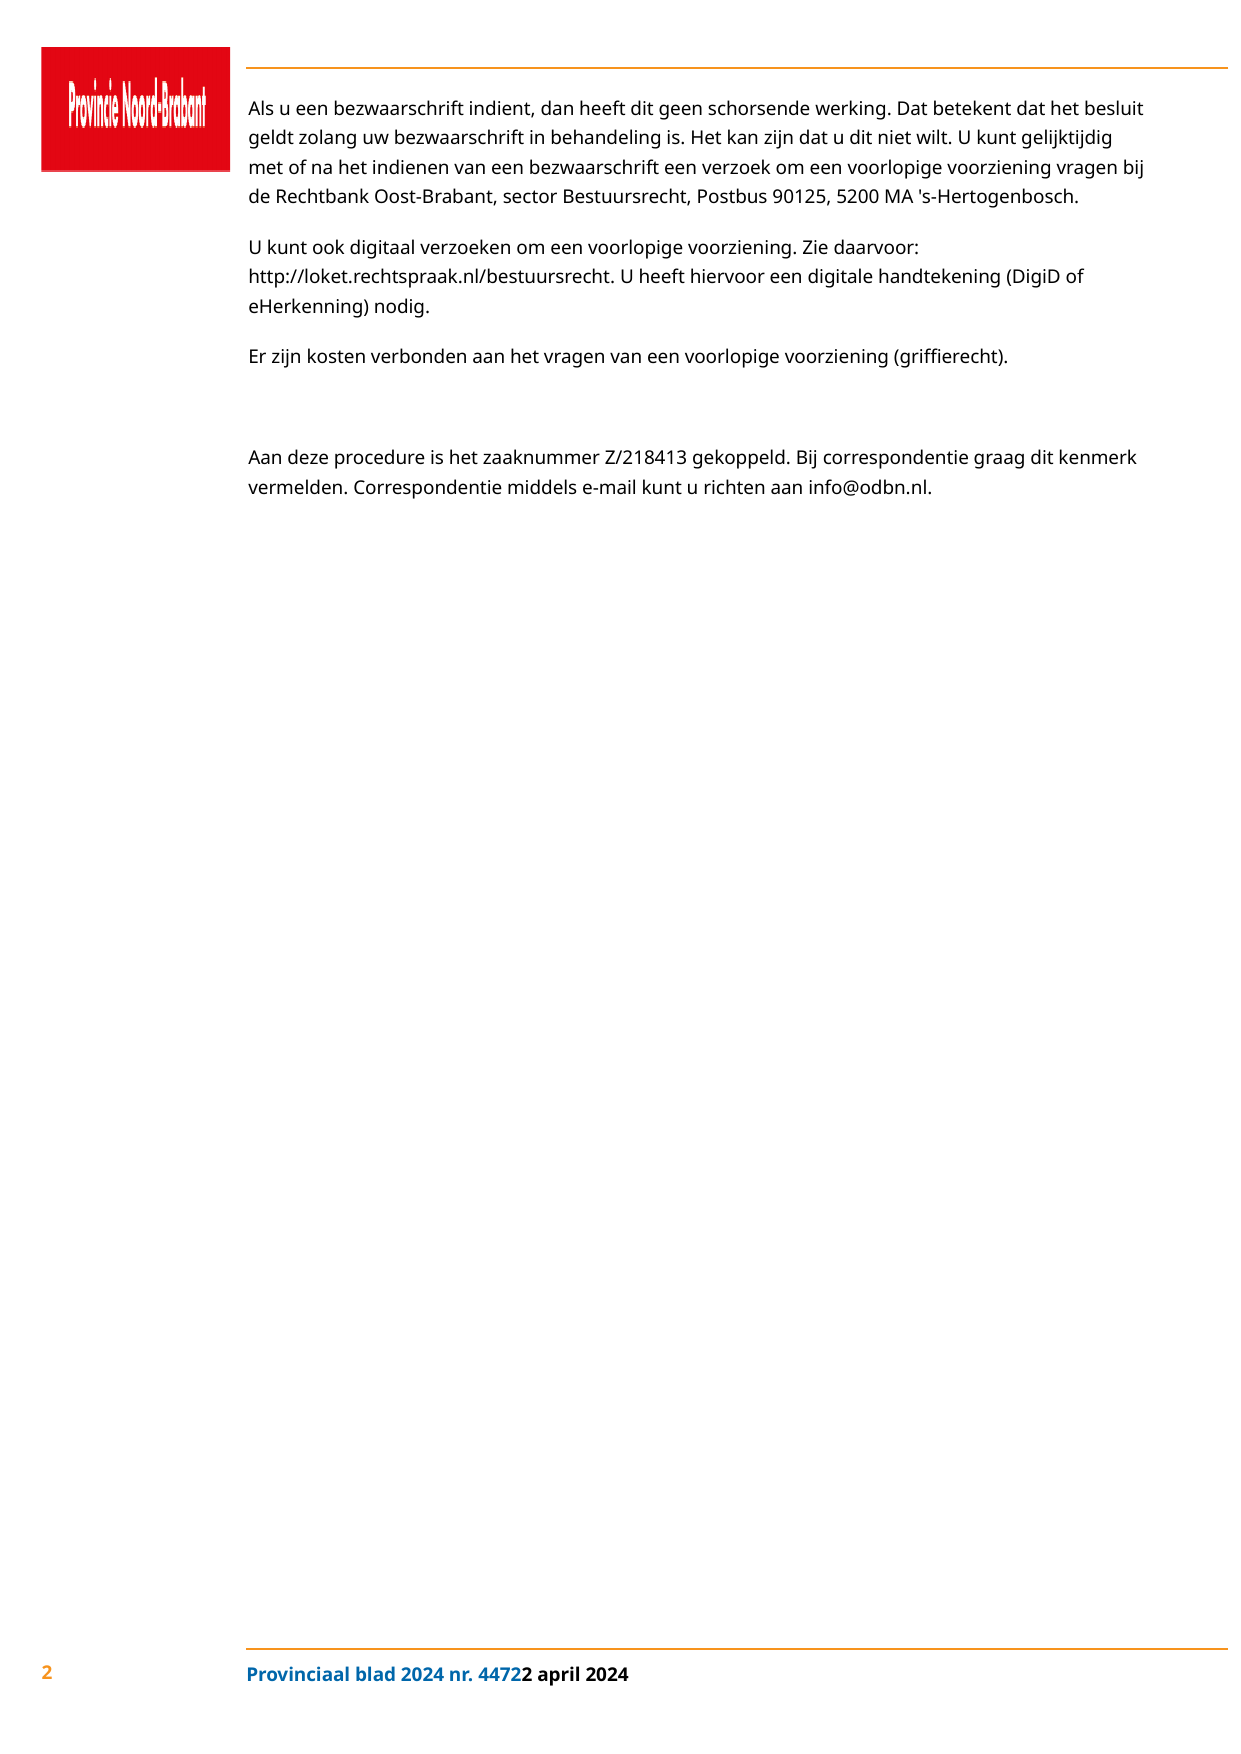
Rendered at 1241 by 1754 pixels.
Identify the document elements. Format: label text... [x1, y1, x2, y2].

text Aan deze procedure is het zaaknummer Z/218413 gekoppeld. Bij correspondentie graag dit kenmerk vermelden. Correspondentie middels e-mail kunt u richten aan info@odbn.nl. [248, 444, 1152, 500]
picture [41, 47, 231, 172]
text Als u een bezwaarschrift indient, dan heeft dit geen schorsende werking. Dat betekent dat het besluit geldt zolang uw bezwaarschrift in behandeling is. Het kan zijn dat u dit niet wilt. U kunt gelijktijdig met of na het indienen van een bezwaarschrift een verzoek om een voorlopige voorziening vragen bij de Rechtbank Oost-Brabant, sector Bestuursrecht, Postbus 90125, 5200 MA 's-Hertogenbosch. [248, 95, 1152, 209]
text U kunt ook digitaal verzoeken om een voorlopige voorziening. Zie daarvoor: http://loket.rechtspraak.nl/bestuursrecht. U heeft hiervoor een digitale handtekening (DigiD of eHerkenning) nodig. [248, 234, 1152, 319]
text Er zijn kosten verbonden aan het vragen van een voorlopige voorziening (griffierecht). [248, 343, 1152, 369]
